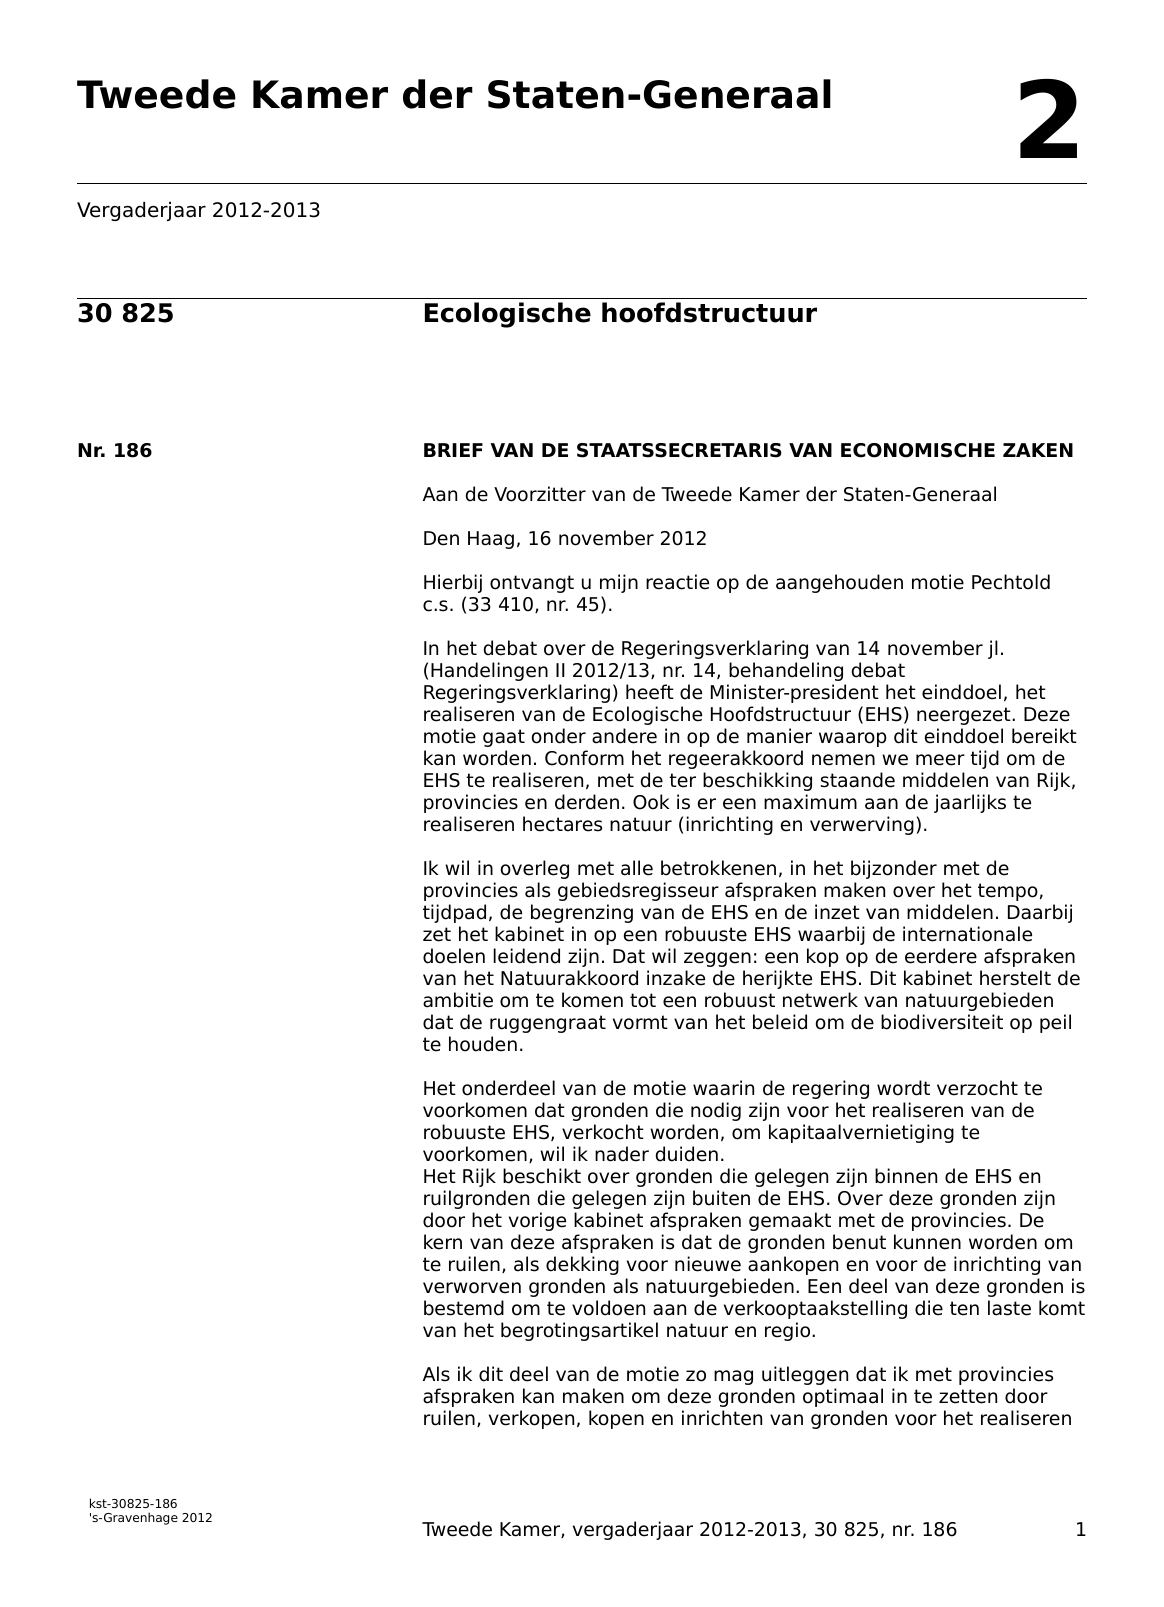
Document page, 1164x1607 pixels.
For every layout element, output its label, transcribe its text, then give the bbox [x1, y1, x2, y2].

table_header 2 [886, 59, 1087, 183]
text kst-30825-186 [88, 1497, 323, 1511]
text Den Haag, 16 november 2012 [422, 528, 1087, 550]
text Hierbij ontvangt u mijn reactie op de aangehouden motie Pechtold c.s. (33 410, nr. 45). [422, 572, 1087, 616]
text Aan de Voorzitter van de Tweede Kamer der Staten-Generaal [422, 484, 1087, 506]
text 's-Gravenhage 2012 [88, 1511, 323, 1525]
text Ik wil in overleg met alle betrokkenen, in het bijzonder met de provincies als gebiedsregisseur afspraken maken over het tempo, tijdpad, de begrenzing van de EHS en de inzet van middelen. Daarbij zet het kabinet in op een robuuste EHS waarbij de internationale doelen leidend zijn. Dat wil zeggen: een kop op de eerdere afspraken van het Natuurakkoord inzake de herijkte EHS. Dit kabinet herstelt de ambitie om te komen tot een robuust netwerk van natuurgebieden dat de ruggengraat vormt van het beleid om de biodiversiteit op peil te houden. [422, 858, 1087, 1056]
subtitle 30 825 Ecologische hoofdstructuur [77, 299, 1087, 329]
subtitle Nr. 186 BRIEF VAN DE STAATSSECRETARIS VAN ECONOMISCHE ZAKEN [77, 440, 1087, 462]
text In het debat over de Regeringsverklaring van 14 november jl. (Handelingen II 2012/13, nr. 14, behandeling debat Regeringsverklaring) heeft de Minister-president het einddoel, het realiseren van de Ecologische Hoofdstructuur (EHS) neergezet. Deze motie gaat onder andere in op de manier waarop dit einddoel bereikt kan worden. Conform het regeerakkoord nemen we meer tijd om de EHS te realiseren, met de ter beschikking staande middelen van Rijk, provincies en derden. Ook is er een maximum aan de jaarlijks te realiseren hectares natuur (inrichting en verwerving). [422, 638, 1087, 836]
text Als ik dit deel van de motie zo mag uitleggen dat ik met provincies afspraken kan maken om deze gronden optimaal in te zetten door ruilen, verkopen, kopen en inrichten van gronden voor het realiseren [422, 1364, 1087, 1430]
text Het Rijk beschikt over gronden die gelegen zijn binnen de EHS en ruilgronden die gelegen zijn buiten de EHS. Over deze gronden zijn door het vorige kabinet afspraken gemaakt met de provincies. De kern van deze afspraken is dat de gronden benut kunnen worden om te ruilen, als dekking voor nieuwe aankopen en voor de inrichting van verworven gronden als natuurgebieden. Een deel van deze gronden is bestemd om te voldoen aan de verkooptaakstelling die ten laste komt van het begrotingsartikel natuur en regio. [422, 1166, 1087, 1342]
table_cell Vergaderjaar 2012-2013 [77, 184, 1087, 298]
text Het onderdeel van de motie waarin de regering wordt verzocht te voorkomen dat gronden die nodig zijn voor het realiseren van de robuuste EHS, verkocht worden, om kapitaalvernietiging te voorkomen, wil ik nader duiden. [422, 1078, 1087, 1166]
table_header Tweede Kamer der Staten-Generaal [77, 59, 886, 183]
